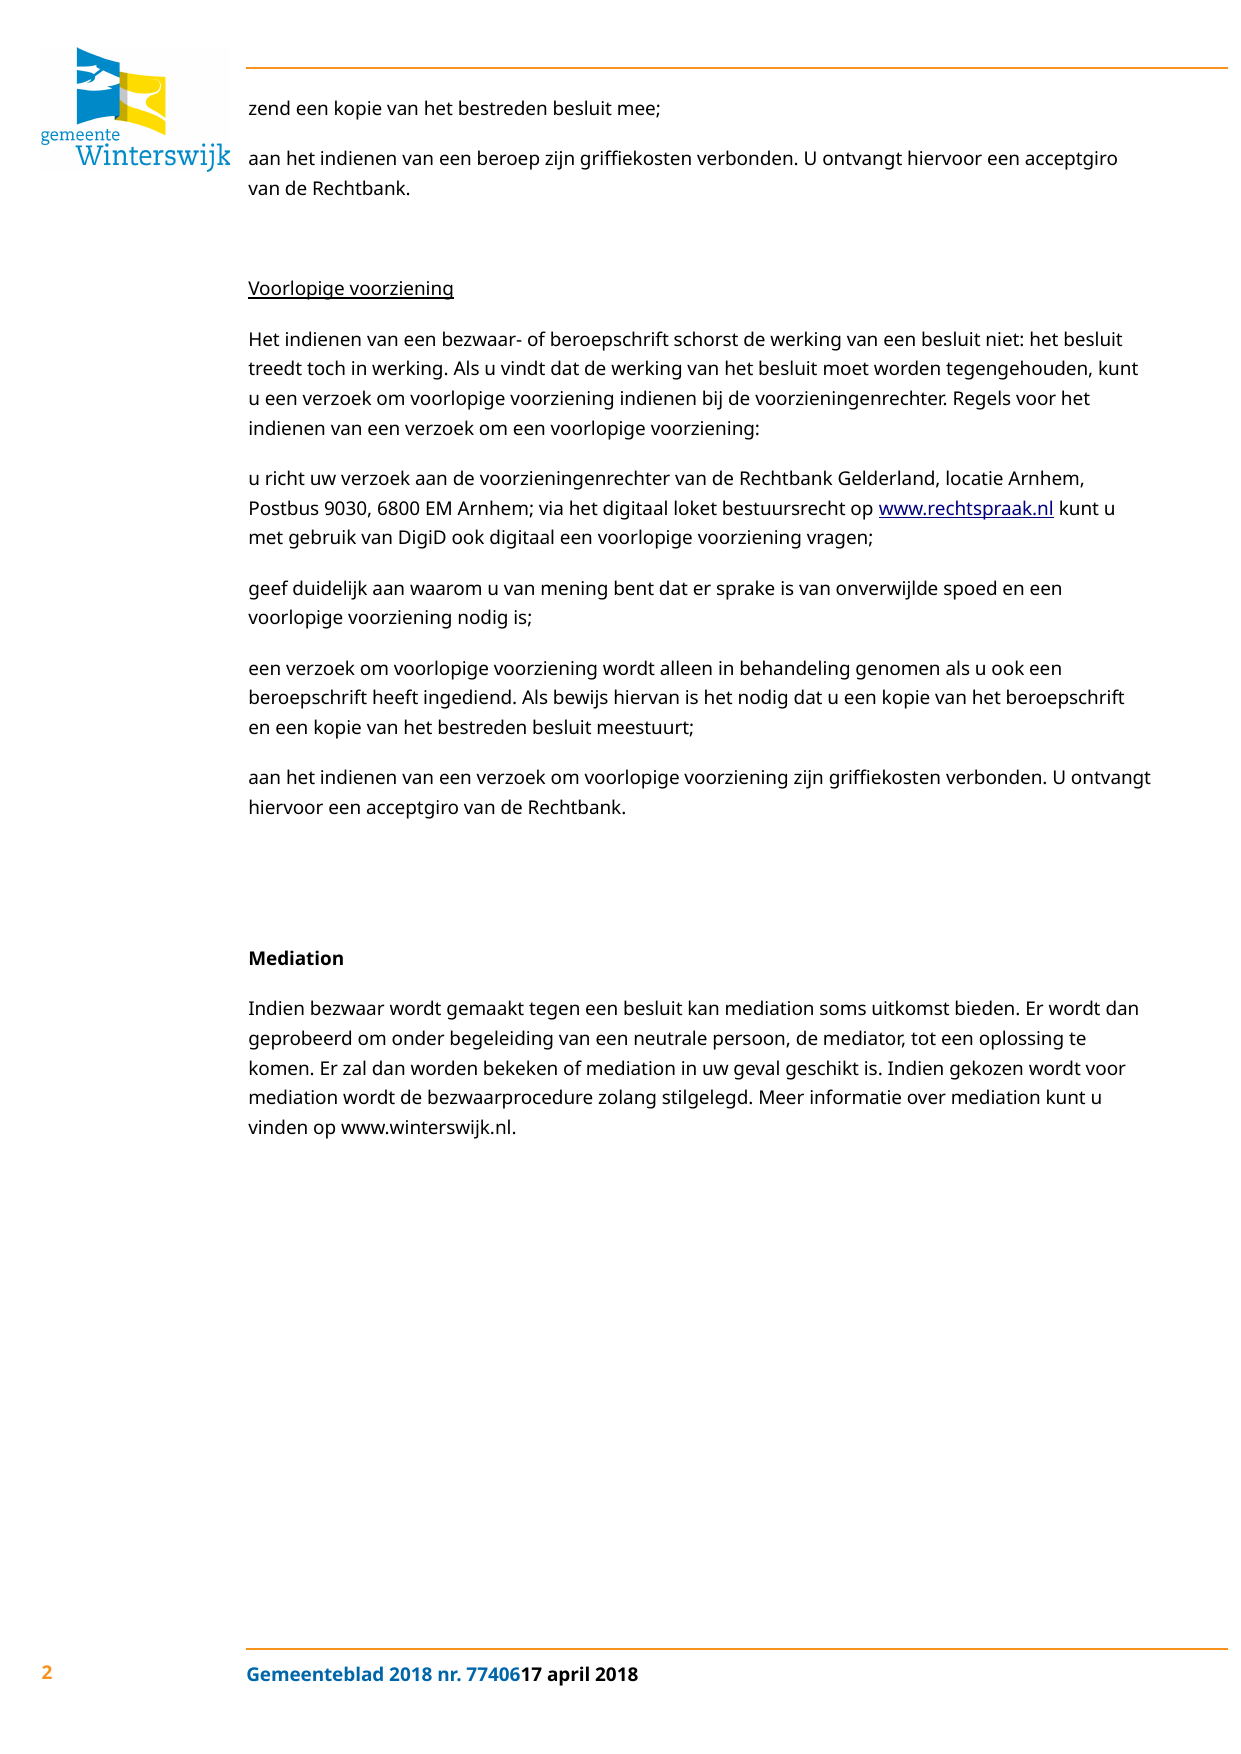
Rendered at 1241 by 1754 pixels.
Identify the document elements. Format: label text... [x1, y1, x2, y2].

picture [225, 153, 231, 162]
text Het indienen van een bezwaar- of beroepschrift schorst de werking van een besluit niet: het besluit treedt toch in werking. Als u vindt dat de werking van het besluit moet worden tegengehouden, kunt u een verzoek om voorlopige voorziening indienen bij de voorzieningenrechter. Regels voor het indienen van een verzoek om een voorlopige voorziening: [248, 326, 1152, 441]
text u richt uw verzoek aan de voorzieningenrechter van de Rechtbank Gelderland, locatie Arnhem, Postbus 9030, 6800 EM Arnhem; via het digitaal loket bestuursrecht op www.rechtspraak.nl kunt u met gebruik van DigiD ook digitaal een voorlopige voorziening vragen; [248, 465, 1152, 550]
text Indien bezwaar wordt gemaakt tegen een besluit kan mediation soms uitkomst bieden. Er wordt dan geprobeerd om onder begeleiding van een neutrale persoon, de mediator, tot een oplossing te komen. Er zal dan worden bekeken of mediation in uw geval geschikt is. Indien gekozen wordt voor mediation wordt de bezwaarprocedure zolang stilgelegd. Meer informatie over mediation kunt u vinden op www.winterswijk.nl. [248, 996, 1152, 1140]
text Mediation [248, 945, 1152, 971]
text aan het indienen van een beroep zijn griffiekosten verbonden. U ontvangt hiervoor een acceptgiro van de Rechtbank. [248, 145, 1152, 201]
text aan het indienen van een verzoek om voorlopige voorziening zijn griffiekosten verbonden. U ontvangt hiervoor een acceptgiro van de Rechtbank. [248, 764, 1152, 820]
text Voorlopige voorziening [248, 276, 1152, 301]
text zend een kopie van het bestreden besluit mee; [248, 95, 1152, 121]
text een verzoek om voorlopige voorziening wordt alleen in behandeling genomen als u ook een beroepschrift heeft ingediend. Als bewijs hiervan is het nodig dat u een kopie van het beroepschrift en een kopie van het bestreden besluit meestuurt; [248, 655, 1152, 740]
text geef duidelijk aan waarom u van mening bent dat er sprake is van onverwijlde spoed en een voorlopige voorziening nodig is; [248, 575, 1152, 630]
picture [41, 47, 231, 172]
